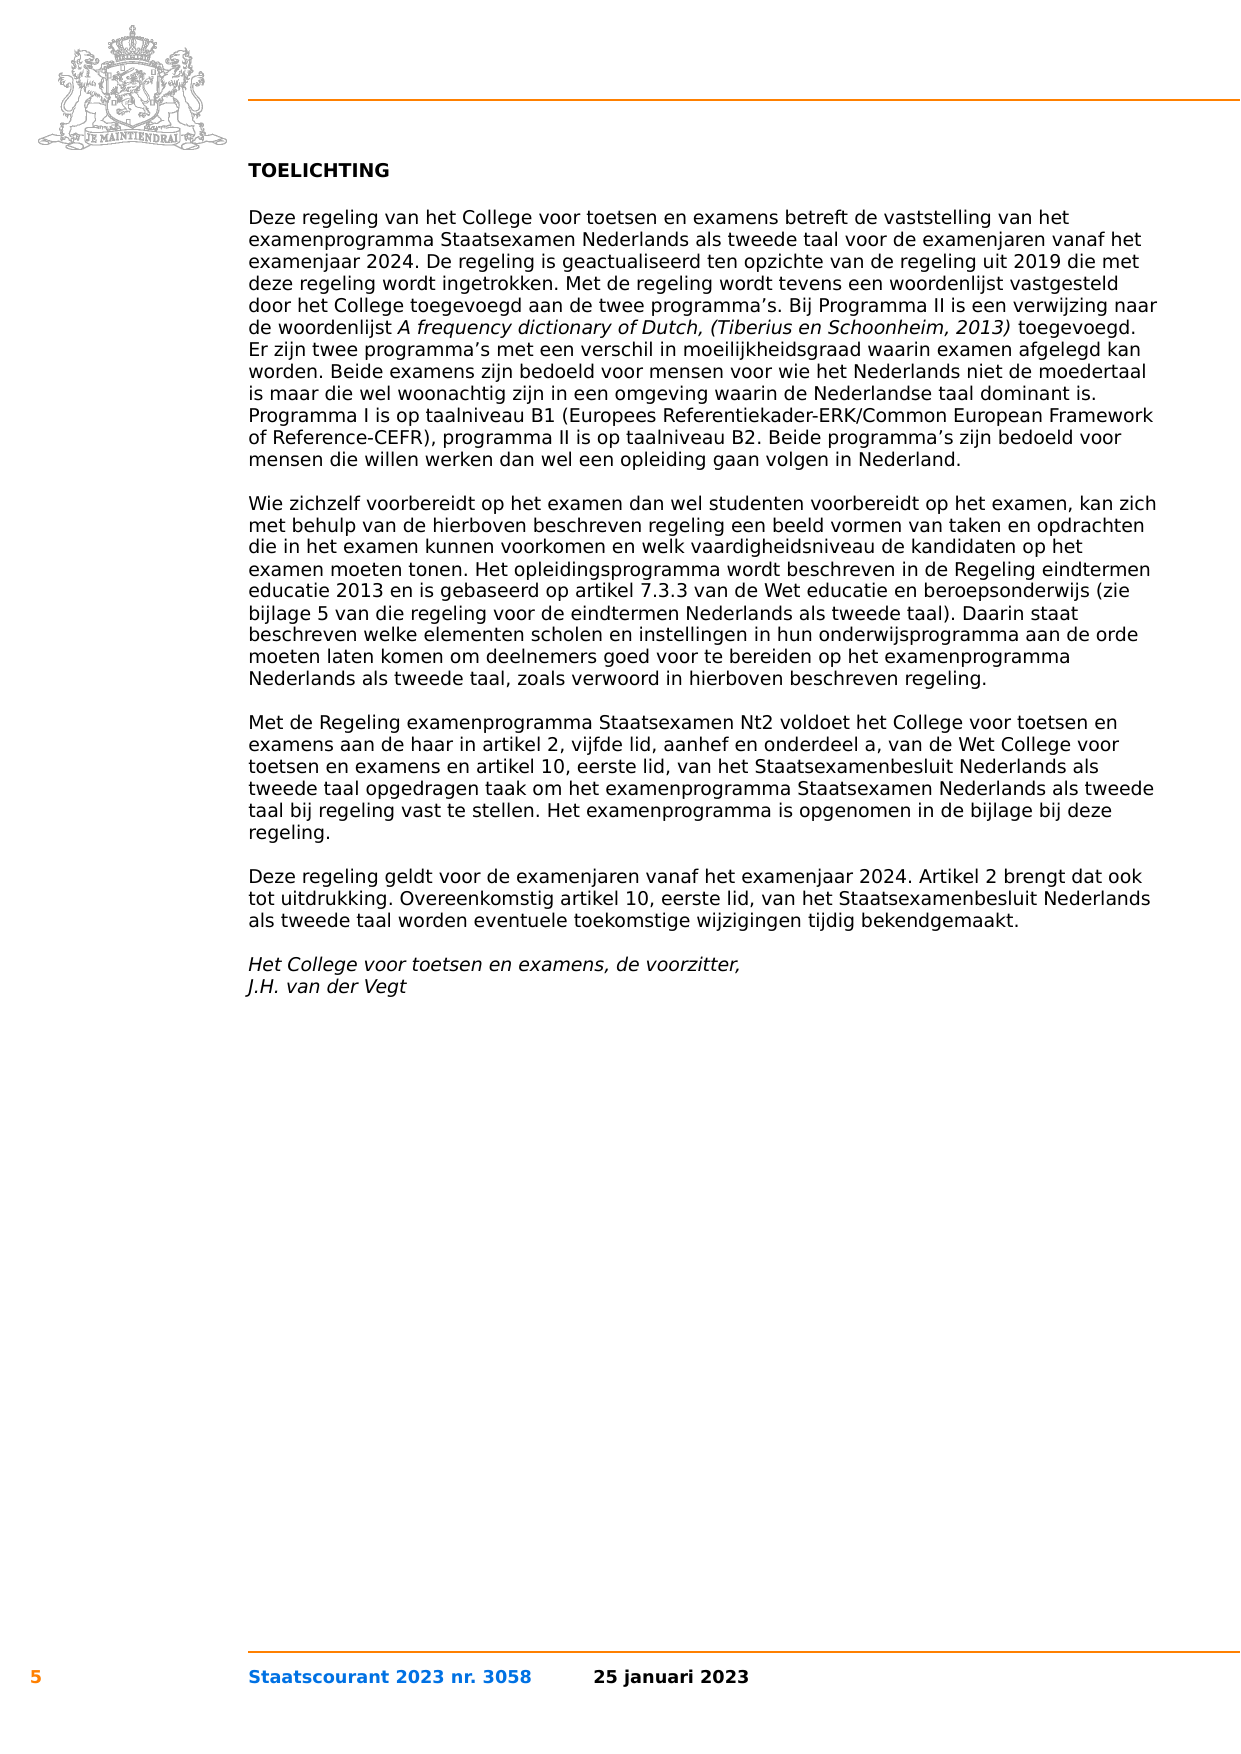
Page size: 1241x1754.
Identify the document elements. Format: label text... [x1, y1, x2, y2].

text Er zijn twee programma’s met een verschil in moeilijkheidsgraad waarin examen afgelegd kan worden. Beide examens zijn bedoeld voor mensen voor wie het Nederlands niet de moedertaal is maar die wel woonachtig zijn in een omgeving waarin de Nederlandse taal dominant is. Programma I is op taalniveau B1 (Europees Referentiekader-ERK/Common European Framework of Reference-CEFR), programma II is op taalniveau B2. Beide programma’s zijn bedoeld voor mensen die willen werken dan wel een opleiding gaan volgen in Nederland. [248, 339, 1163, 471]
text Met de Regeling examenprogramma Staatsexamen Nt2 voldoet het College voor toetsen en examens aan de haar in artikel 2, vijfde lid, aanhef en onderdeel a, van de Wet College voor toetsen en examens en artikel 10, eerste lid, van het Staatsexamenbesluit Nederlands als tweede taal opgedragen taak om het examenprogramma Staatsexamen Nederlands als tweede taal bij regeling vast te stellen. Het examenprogramma is opgenomen in de bijlage bij deze regeling. [248, 712, 1163, 844]
text Wie zichzelf voorbereidt op het examen dan wel studenten voorbereidt op het examen, kan zich met behulp van de hierboven beschreven regeling een beeld vormen van taken en opdrachten die in het examen kunnen voorkomen en welk vaardigheidsniveau de kandidaten op het examen moeten tonen. Het opleidingsprogramma wordt beschreven in de Regeling eindtermen educatie 2013 en is gebaseerd op artikel 7.3.3 van de Wet educatie en beroepsonderwijs (zie bijlage 5 van die regeling voor de eindtermen Nederlands als tweede taal). Daarin staat beschreven welke elementen scholen en instellingen in hun onderwijsprogramma aan de orde moeten laten komen om deelnemers goed voor te bereiden op het examenprogramma Nederlands als tweede taal, zoals verwoord in hierboven beschreven regeling. [248, 492, 1163, 690]
text Deze regeling van het College voor toetsen en examens betreft de vaststelling van het examenprogramma Staatsexamen Nederlands als tweede taal voor de examenjaren vanaf het examenjaar 2024. De regeling is geactualiseerd ten opzichte van de regeling uit 2019 die met deze regeling wordt ingetrokken. Met de regeling wordt tevens een woordenlijst vastgesteld door het College toegevoegd aan de twee programma’s. Bij Programma II is een verwijzing naar de woordenlijst A frequency dictionary of Dutch, (Tiberius en Schoonheim, 2013) toegevoegd. [248, 207, 1163, 339]
picture [38, 25, 227, 150]
subtitle TOELICHTING [248, 160, 1163, 182]
text Deze regeling geldt voor de examenjaren vanaf het examenjaar 2024. Artikel 2 brengt dat ook tot uitdrukking. Overeenkomstig artikel 10, eerste lid, van het Staatsexamenbesluit Nederlands als tweede taal worden eventuele toekomstige wijzigingen tijdig bekendgemaakt. [248, 866, 1163, 932]
text Het College voor toetsen en examens, de voorzitter, J.H. van der Vegt [248, 954, 1163, 998]
